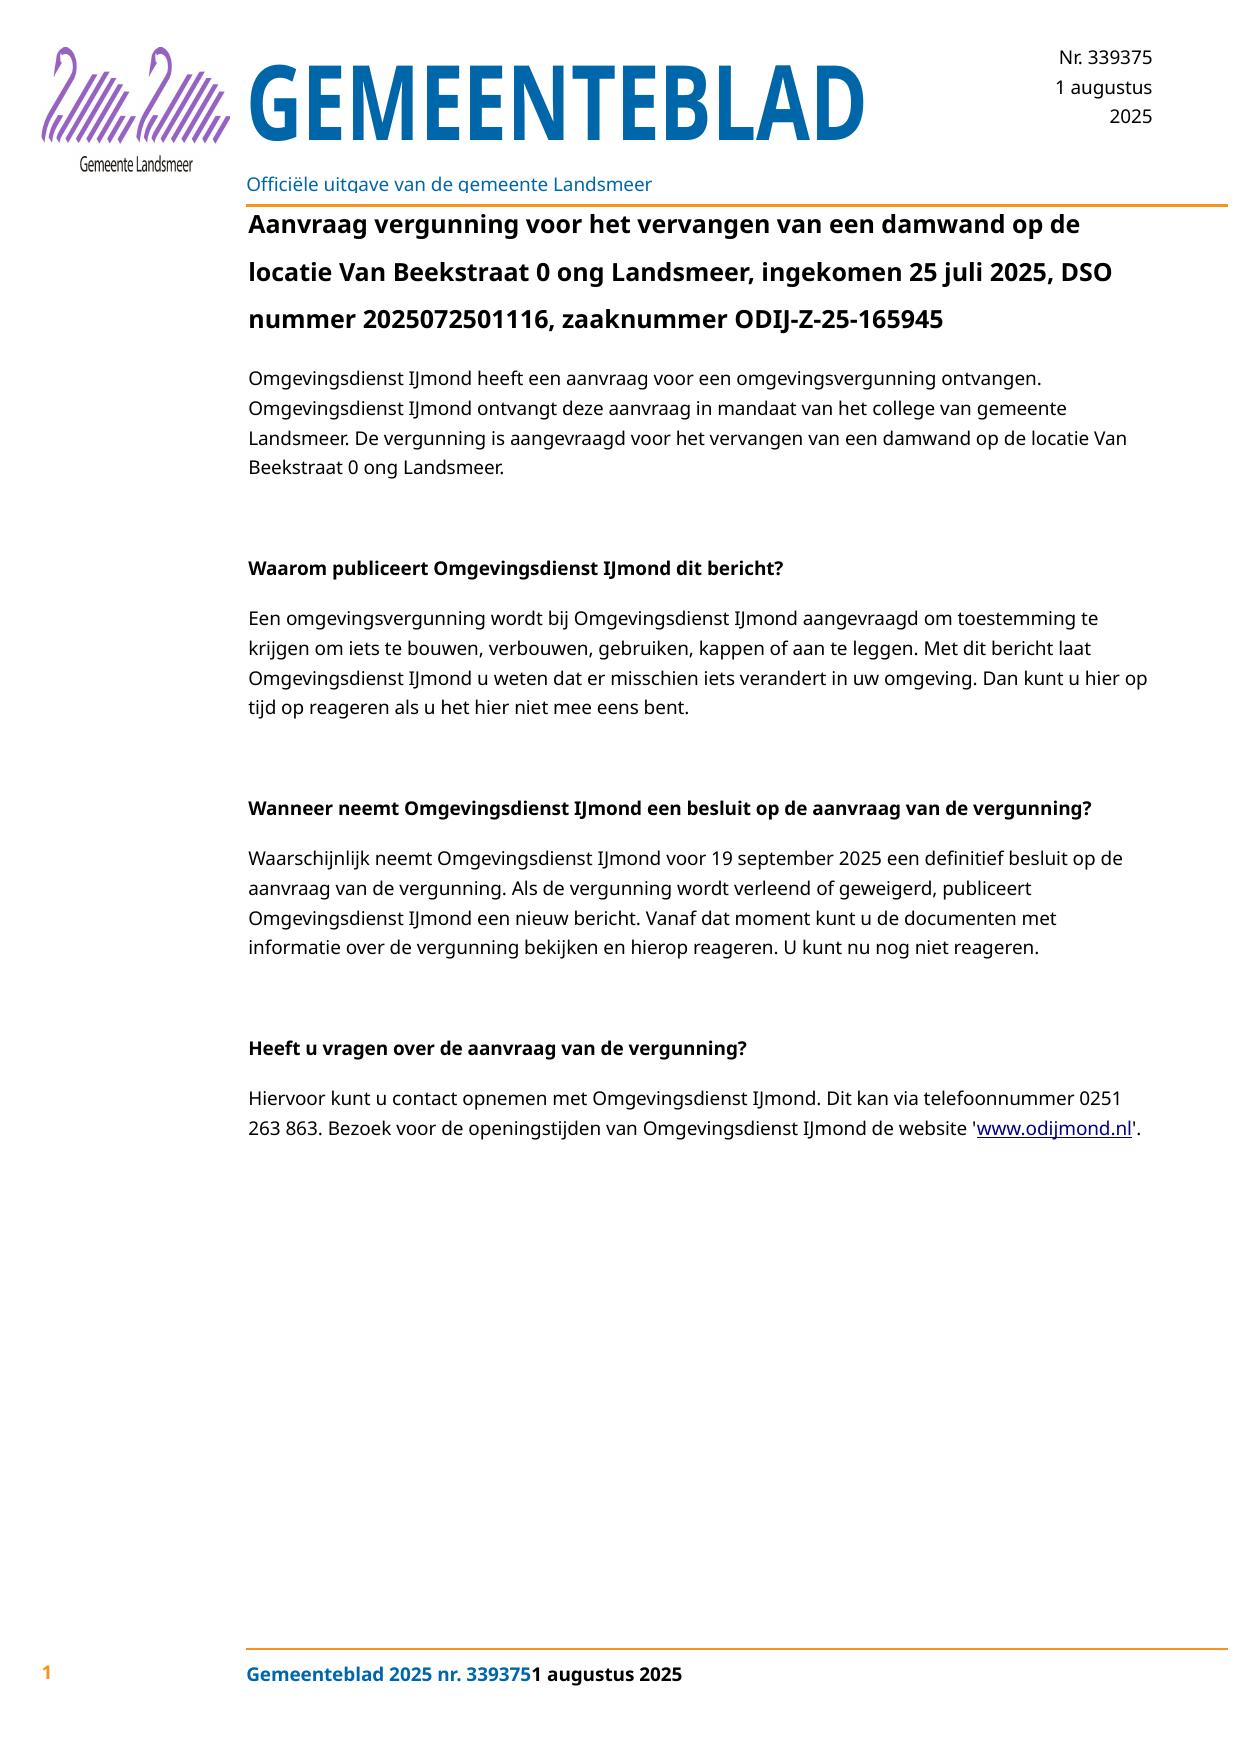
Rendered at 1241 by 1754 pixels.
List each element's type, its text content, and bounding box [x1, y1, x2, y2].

text Omgevingsdienst IJmond heeft een aanvraag voor een omgevingsvergunning ontvangen. Omgevingsdienst IJmond ontvangt deze aanvraag in mandaat van het college van gemeente Landsmeer. De vergunning is aangevraagd voor het vervangen van een damwand op de locatie Van Beekstraat 0 ong Landsmeer. [248, 366, 1152, 480]
picture [41, 47, 231, 172]
text Een omgevingsvergunning wordt bij Omgevingsdienst IJmond aangevraagd om toestemming te krijgen om iets te bouwen, verbouwen, gebruiken, kappen of aan te leggen. Met dit bericht laat Omgevingsdienst IJmond u weten dat er misschien iets verandert in uw omgeving. Dan kunt u hier op tijd op reageren als u het hier niet mee eens bent. [248, 606, 1152, 720]
text Hiervoor kunt u contact opnemen met Omgevingsdienst IJmond. Dit kan via telefoonnummer 0251 263 863. Bezoek voor de openingstijden van Omgevingsdienst IJmond de website 'www.odijmond.nl'. [248, 1086, 1152, 1141]
text Heeft u vragen over de aanvraag van de vergunning? [248, 1035, 1152, 1061]
text Waarom publiceert Omgevingsdienst IJmond dit bericht? [248, 555, 1152, 581]
text Wanneer neemt Omgevingsdienst IJmond een besluit op de aanvraag van de vergunning? [248, 795, 1152, 821]
text Aanvraag vergunning voor het vervangen van een damwand op de locatie Van Beekstraat 0 ong Landsmeer, ingekomen 25 juli 2025, DSO nummer 2025072501116, zaaknummer ODIJ-Z-25-165945 [248, 207, 1152, 336]
text Waarschijnlijk neemt Omgevingsdienst IJmond voor 19 september 2025 een definitief besluit op de aanvraag van de vergunning. Als de vergunning wordt verleend of geweigerd, publiceert Omgevingsdienst IJmond een nieuw bericht. Vanaf dat moment kunt u de documenten met informatie over de vergunning bekijken en hierop reageren. U kunt nu nog niet reageren. [248, 846, 1152, 960]
